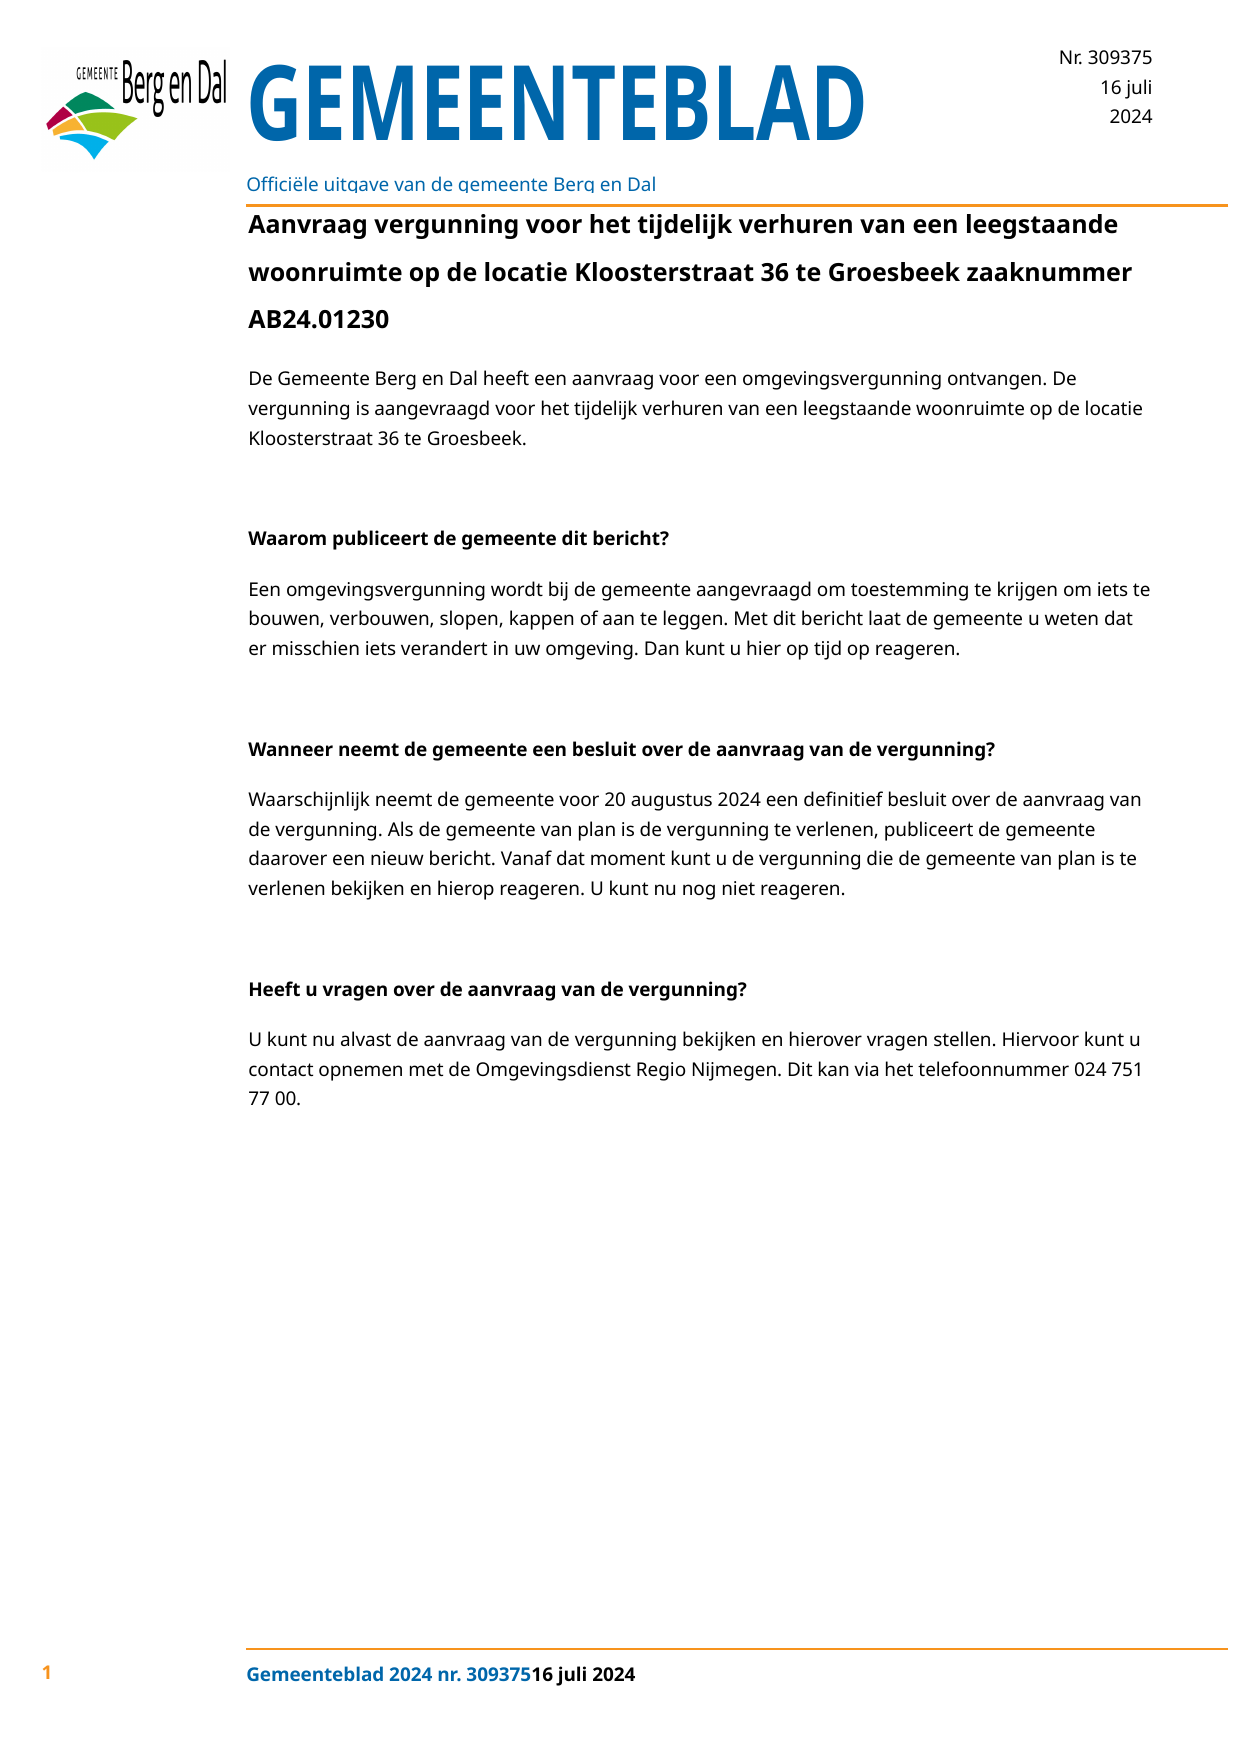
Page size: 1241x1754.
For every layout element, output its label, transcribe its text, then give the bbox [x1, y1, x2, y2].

text De Gemeente Berg en Dal heeft een aanvraag voor een omgevingsvergunning ontvangen. De vergunning is aangevraagd voor het tijdelijk verhuren van een leegstaande woonruimte op de locatie Kloosterstraat 36 te Groesbeek. [248, 366, 1152, 450]
picture [41, 47, 231, 172]
text Een omgevingsvergunning wordt bij de gemeente aangevraagd om toestemming te krijgen om iets te bouwen, verbouwen, slopen, kappen of aan te leggen. Met dit bericht laat de gemeente u weten dat er misschien iets verandert in uw omgeving. Dan kunt u hier op tijd op reageren. [248, 576, 1152, 661]
text Aanvraag vergunning voor het tijdelijk verhuren van een leegstaande woonruimte op de locatie Kloosterstraat 36 te Groesbeek zaaknummer AB24.01230 [248, 207, 1152, 336]
text Heeft u vragen over de aanvraag van de vergunning? [248, 976, 1152, 1002]
text Waarschijnlijk neemt de gemeente voor 20 augustus 2024 een definitief besluit over de aanvraag van de vergunning. Als de gemeente van plan is de vergunning te verlenen, publiceert de gemeente daarover een nieuw bericht. Vanaf dat moment kunt u de vergunning die de gemeente van plan is te verlenen bekijken en hierop reageren. U kunt nu nog niet reageren. [248, 786, 1152, 901]
text U kunt nu alvast de aanvraag van de vergunning bekijken en hierover vragen stellen. Hiervoor kunt u contact opnemen met de Omgevingsdienst Regio Nijmegen. Dit kan via het telefoonnummer 024 751 77 00. [248, 1026, 1152, 1111]
text Waarom publiceert de gemeente dit bericht? [248, 526, 1152, 551]
text Wanneer neemt de gemeente een besluit over de aanvraag van de vergunning? [248, 736, 1152, 762]
